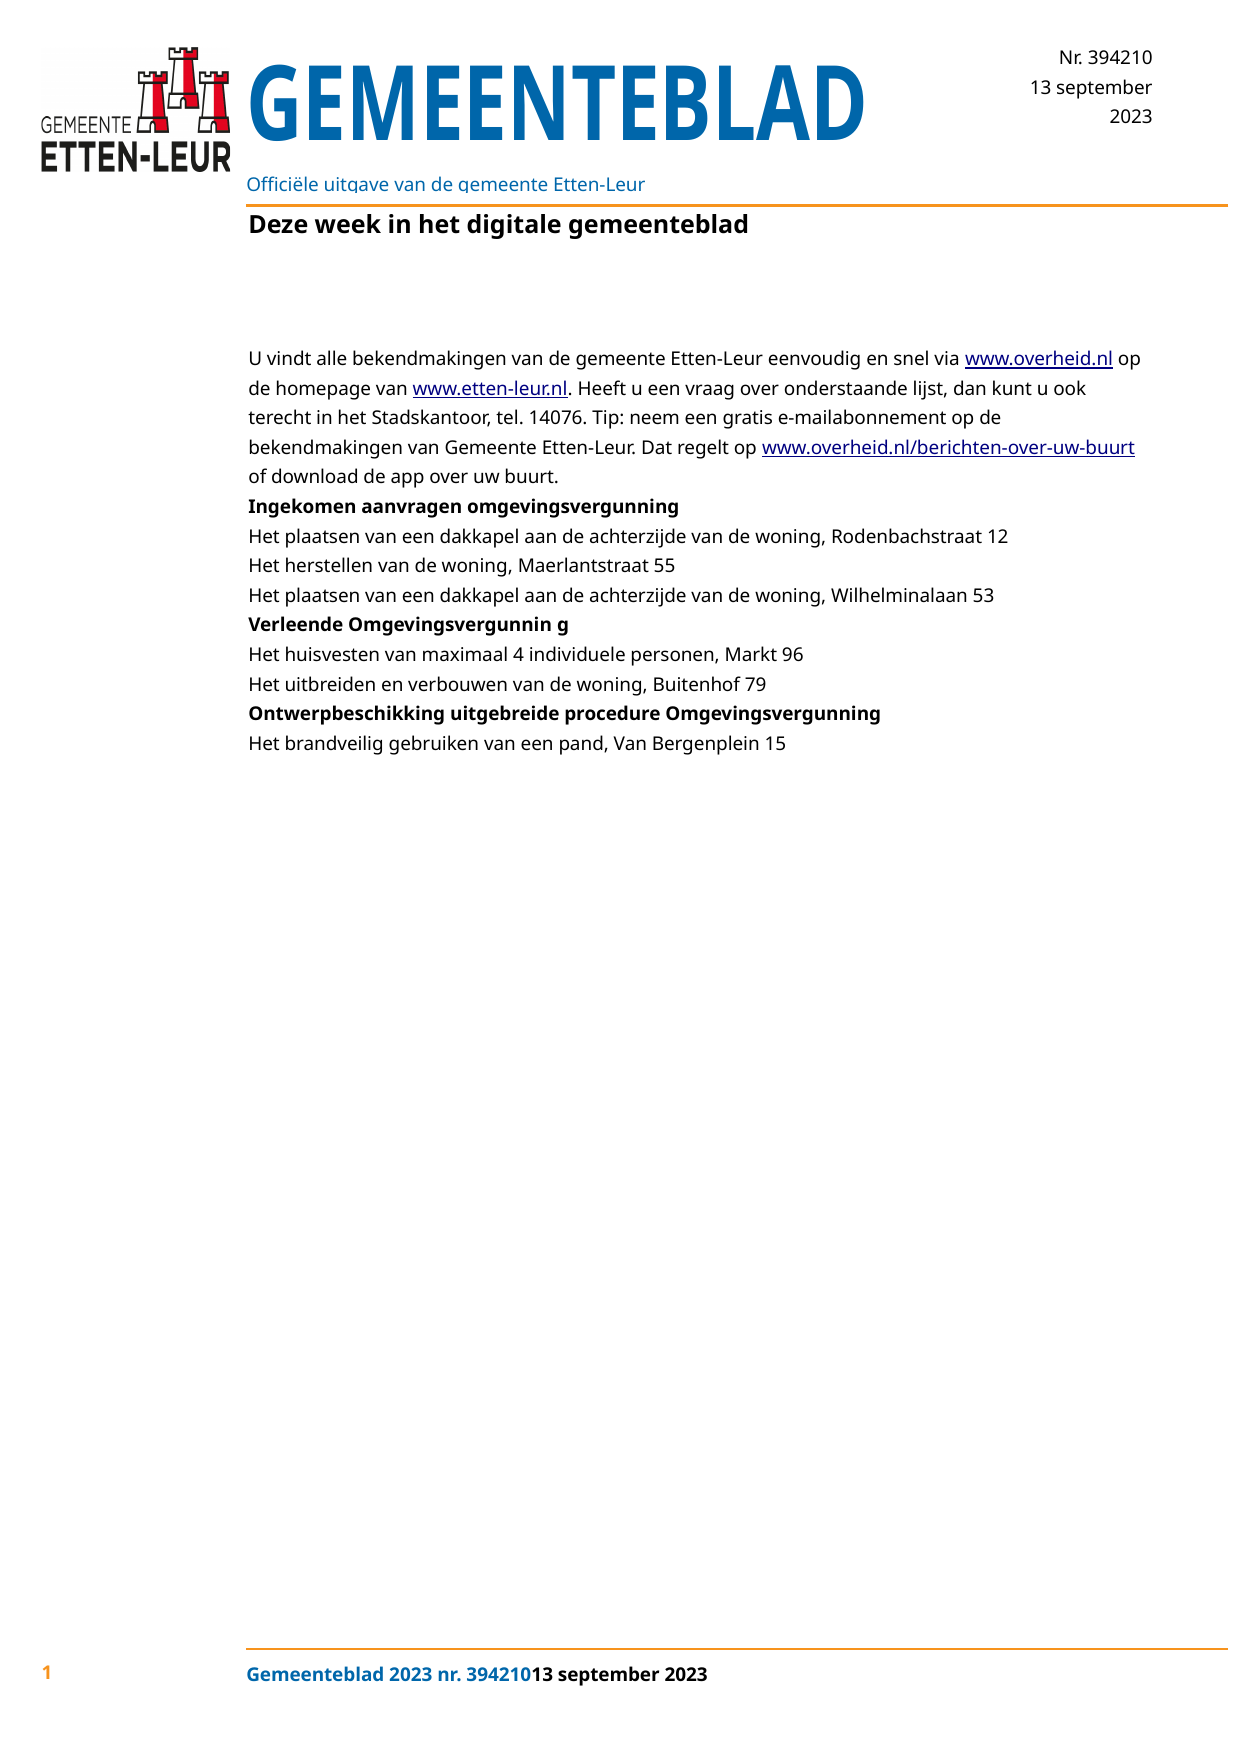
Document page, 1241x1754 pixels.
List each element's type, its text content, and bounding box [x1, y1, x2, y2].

text Het brandveilig gebruiken van een pand, Van Bergenplein 15 [248, 730, 1152, 756]
text Verleende Omgevingsvergunnin g [248, 612, 1152, 637]
text U vindt alle bekendmakingen van de gemeente Etten-Leur eenvoudig en snel via www.overheid.nl op de homepage van www.etten-leur.nl. Heeft u een vraag over onderstaande lijst, dan kunt u ook terecht in het Stadskantoor, tel. 14076. Tip: neem een gratis e-mailabonnement op de bekendmakingen van Gemeente Etten-Leur. Dat regelt op www.overheid.nl/berichten-over-uw-buurt of download de app over uw buurt. [248, 345, 1152, 489]
text Het huisvesten van maximaal 4 individuele personen, Markt 96 [248, 641, 1152, 667]
text Het plaatsen van een dakkapel aan de achterzijde van de woning, Wilhelminalaan 53 [248, 582, 1152, 608]
text Ontwerpbeschikking uitgebreide procedure Omgevingsvergunning [248, 700, 1152, 726]
text Deze week in het digitale gemeenteblad [248, 207, 1152, 241]
text Ingekomen aanvragen omgevingsvergunning [248, 493, 1152, 519]
text Het uitbreiden en verbouwen van de woning, Buitenhof 79 [248, 671, 1152, 696]
text Het herstellen van de woning, Maerlantstraat 55 [248, 552, 1152, 578]
text Het plaatsen van een dakkapel aan de achterzijde van de woning, Rodenbachstraat 12 [248, 523, 1152, 548]
picture [41, 47, 231, 172]
